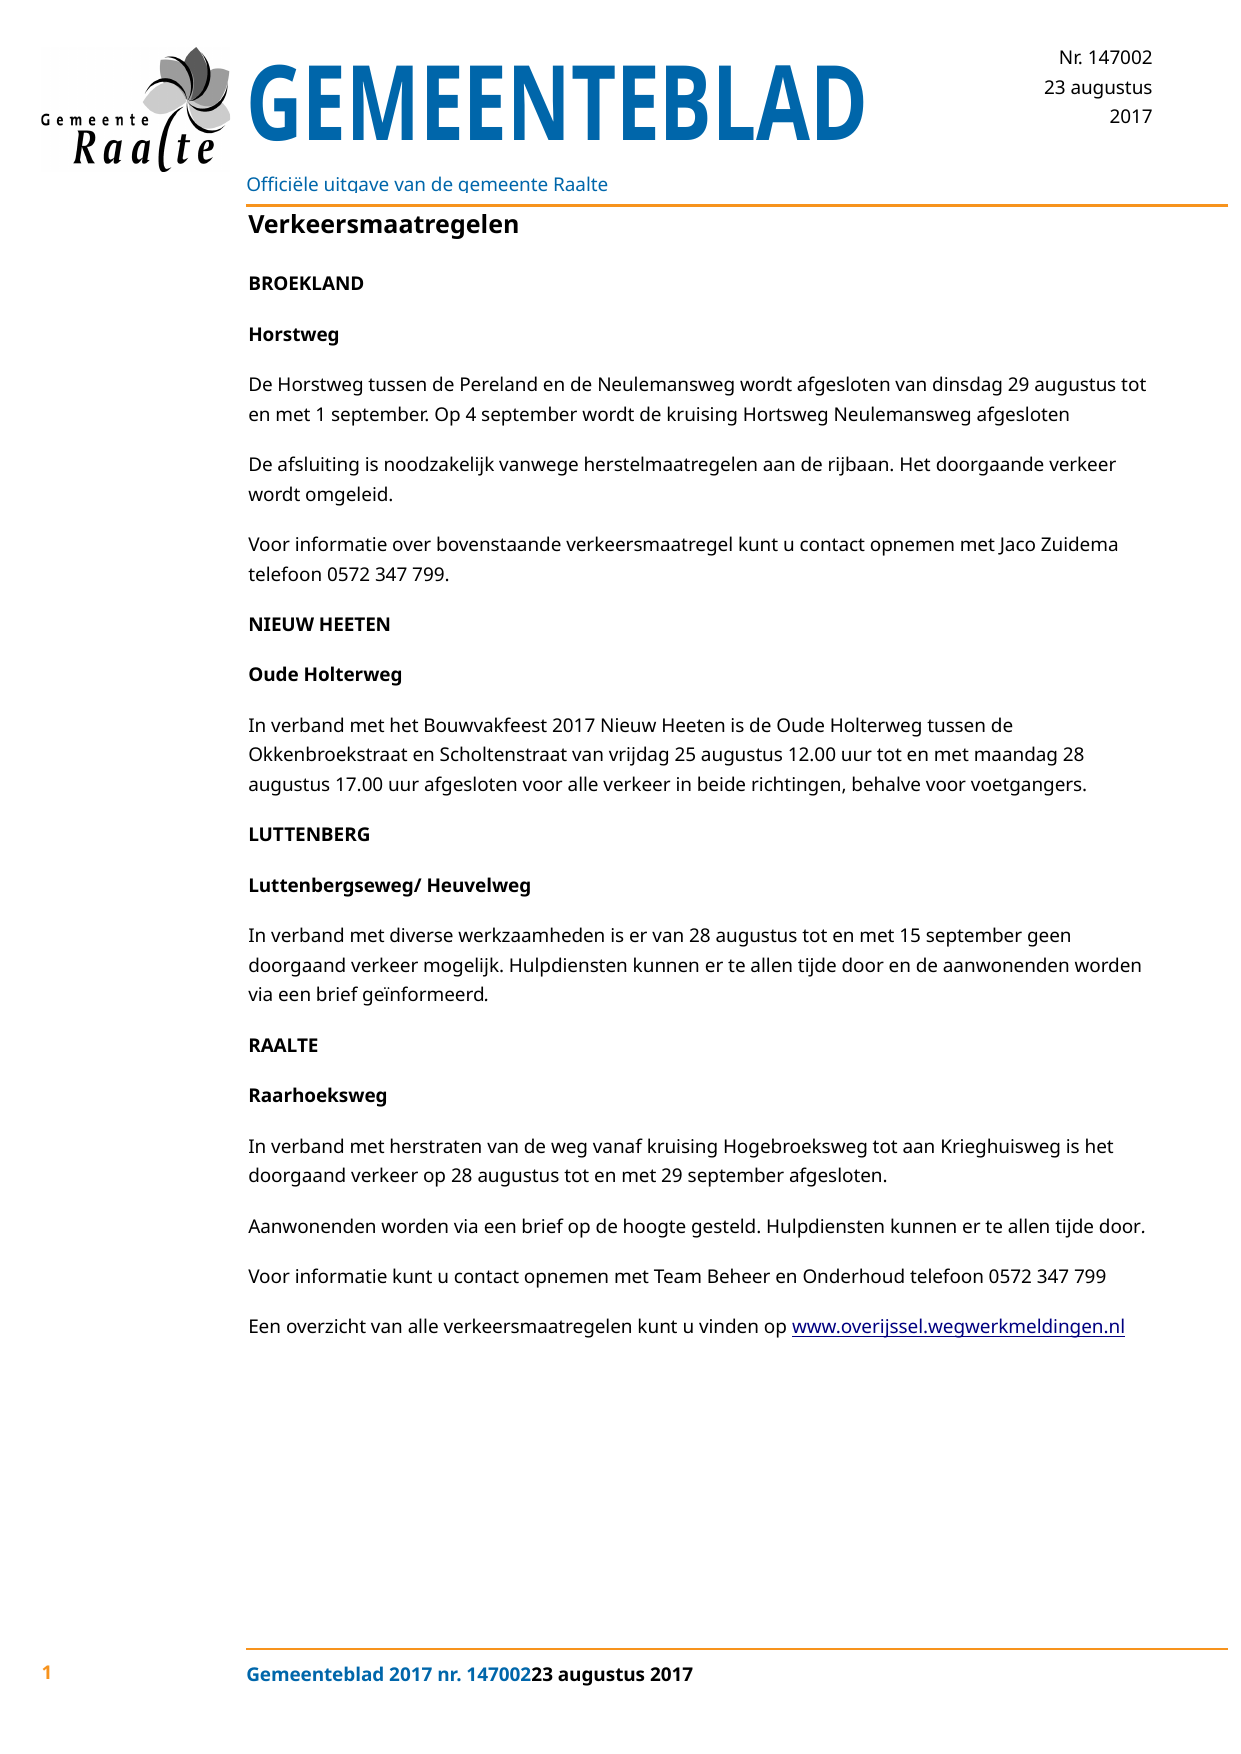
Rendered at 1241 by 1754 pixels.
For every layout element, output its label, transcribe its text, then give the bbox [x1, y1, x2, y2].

text In verband met herstraten van de weg vanaf kruising Hogebroeksweg tot aan Krieghuisweg is het doorgaand verkeer op 28 augustus tot en met 29 september afgesloten. [248, 1133, 1152, 1188]
text Voor informatie over bovenstaande verkeersmaatregel kunt u contact opnemen met Jaco Zuidema telefoon 0572 347 799. [248, 531, 1152, 586]
text Verkeersmaatregelen [248, 207, 1152, 241]
text De afsluiting is noodzakelijk vanwege herstelmaatregelen aan de rijbaan. Het doorgaande verkeer wordt omgeleid. [248, 451, 1152, 506]
text Luttenbergseweg/ Heuvelweg [248, 872, 1152, 898]
text Oude Holterweg [248, 662, 1152, 687]
text Voor informatie kunt u contact opnemen met Team Beheer en Onderhoud telefoon 0572 347 799 [248, 1263, 1152, 1289]
picture [41, 47, 231, 172]
text Aanwonenden worden via een brief op de hoogte gesteld. Hulpdiensten kunnen er te allen tijde door. [248, 1213, 1152, 1238]
text Horstweg [248, 321, 1152, 346]
text NIEUW HEETEN [248, 611, 1152, 637]
text In verband met het Bouwvakfeest 2017 Nieuw Heeten is de Oude Holterweg tussen de Okkenbroekstraat en Scholtenstraat van vrijdag 25 augustus 12.00 uur tot en met maandag 28 augustus 17.00 uur afgesloten voor alle verkeer in beide richtingen, behalve voor voetgangers. [248, 712, 1152, 797]
text BROEKLAND [248, 270, 1152, 296]
text LUTTENBERG [248, 822, 1152, 847]
text RAALTE [248, 1032, 1152, 1058]
text De Horstweg tussen de Pereland en de Neulemansweg wordt afgesloten van dinsdag 29 augustus tot en met 1 september. Op 4 september wordt de kruising Hortsweg Neulemansweg afgesloten [248, 371, 1152, 426]
text Raarhoeksweg [248, 1082, 1152, 1108]
text In verband met diverse werkzaamheden is er van 28 augustus tot en met 15 september geen doorgaand verkeer mogelijk. Hulpdiensten kunnen er te allen tijde door en de aanwonenden worden via een brief geïnformeerd. [248, 922, 1152, 1007]
text Een overzicht van alle verkeersmaatregelen kunt u vinden op www.overijssel.wegwerkmeldingen.nl [248, 1314, 1152, 1339]
